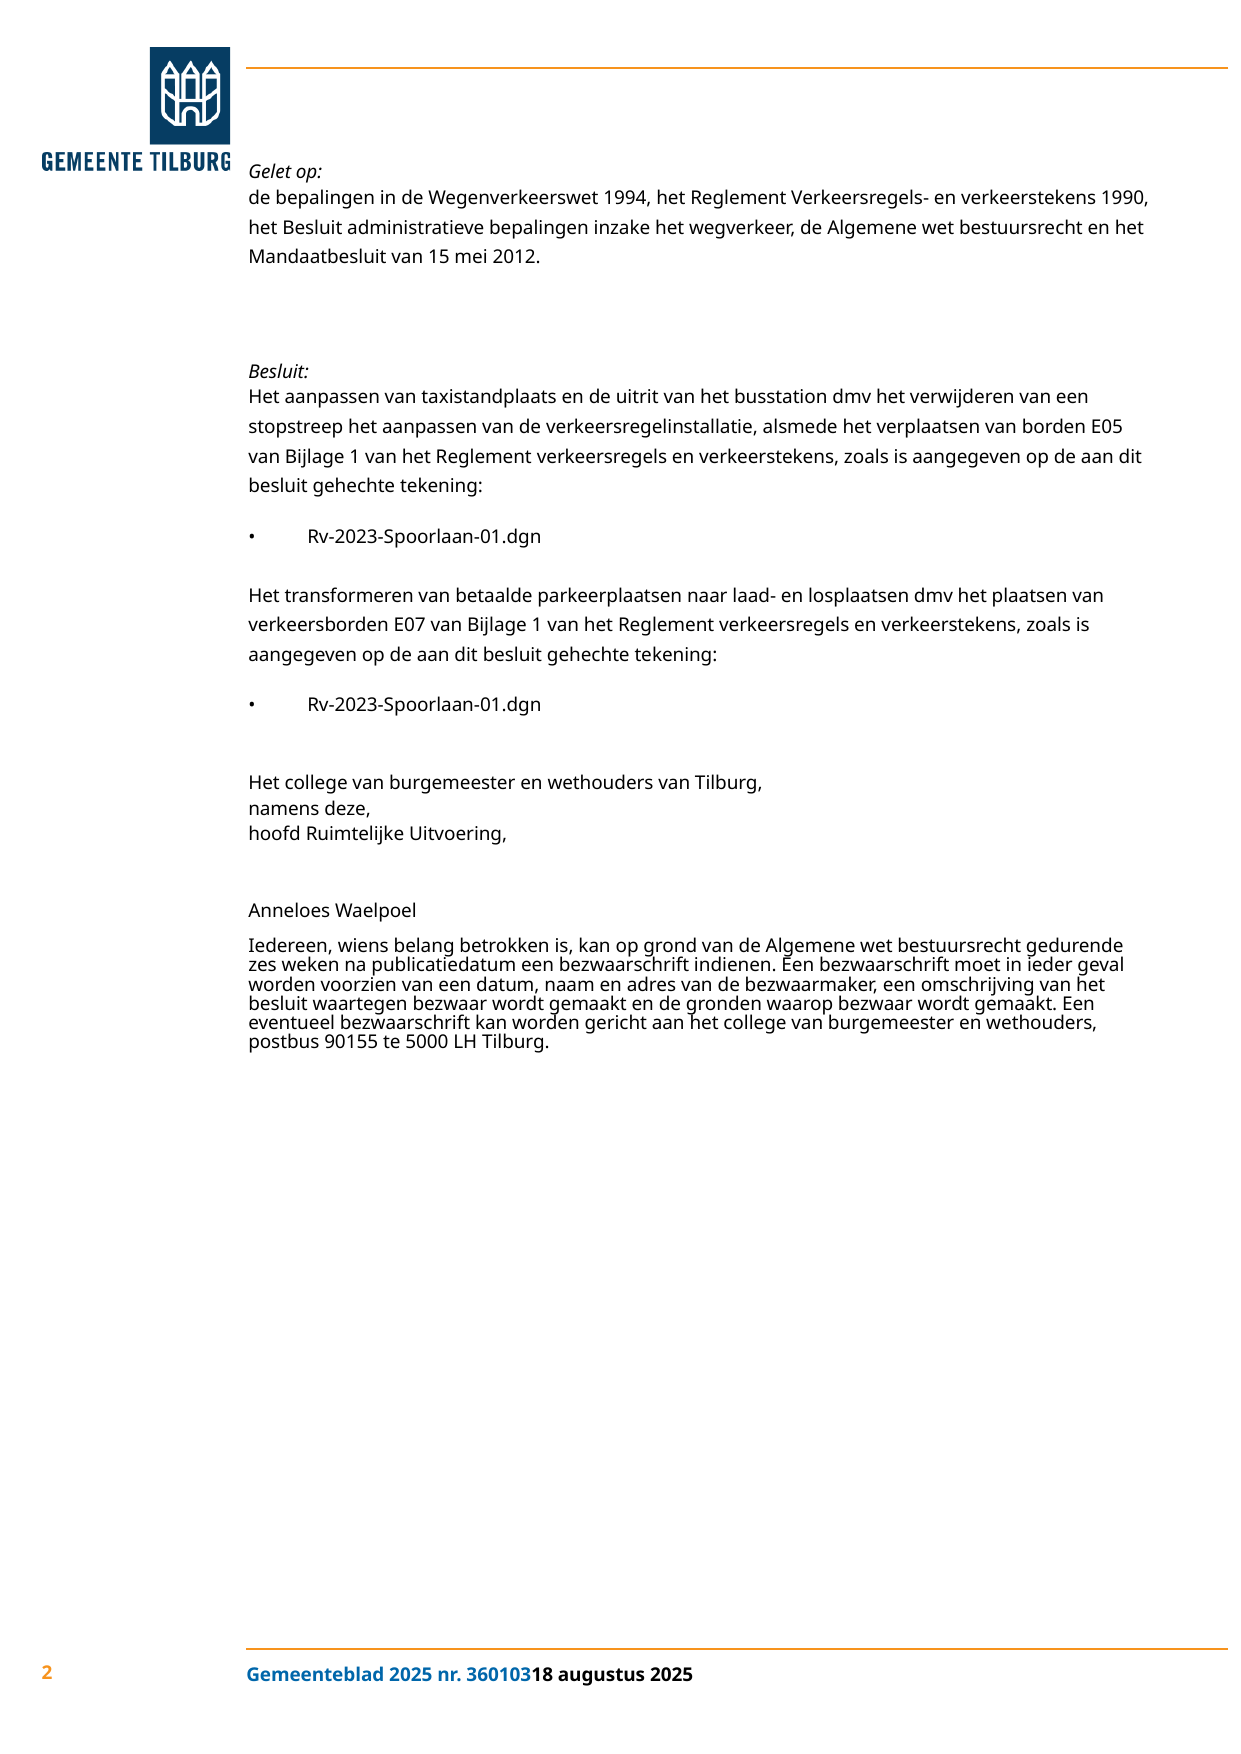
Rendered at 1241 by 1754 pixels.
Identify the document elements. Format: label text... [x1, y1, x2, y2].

text Het transformeren van betaalde parkeerplaatsen naar laad- en losplaatsen dmv het plaatsen van verkeersborden E07 van Bijlage 1 van het Reglement verkeersregels en verkeerstekens, zoals is aangegeven op de aan dit besluit gehechte tekening: [248, 582, 1152, 667]
text Het aanpassen van taxistandplaats en de uitrit van het busstation dmv het verwijderen van een stopstreep het aanpassen van de verkeersregelinstallatie, alsmede het verplaatsen van borden E05 van Bijlage 1 van het Reglement verkeersregels en verkeerstekens, zoals is aangegeven op de aan dit besluit gehechte tekening: [248, 384, 1152, 498]
picture [41, 47, 231, 172]
text de bepalingen in de Wegenverkeerswet 1994, het Reglement Verkeersregels- en verkeerstekens 1990, het Besluit administratieve bepalingen inzake het wegverkeer, de Algemene wet bestuursrecht en het Mandaatbesluit van 15 mei 2012. [248, 184, 1152, 269]
text Iedereen, wiens belang betrokken is, kan op grond van de Algemene wet bestuursrecht gedurende zes weken na publicatiedatum een bezwaarschrift indienen. Een bezwaarschrift moet in ieder geval worden voorzien van een datum, naam en adres van de bezwaarmaker, een omschrijving van het besluit waartegen bezwaar wordt gemaakt en de gronden waarop bezwaar wordt gemaakt. Een eventueel bezwaarschrift kan worden gericht aan het college van burgemeester en wethouders, postbus 90155 te 5000 LH Tilburg. [248, 937, 1152, 1053]
text Gelet op: [248, 159, 1152, 184]
list Rv-2023-Spoorlaan-01.dgn [248, 692, 1152, 717]
text hoofd Ruimtelijke Uitvoering, [248, 821, 1152, 846]
text namens deze, [248, 795, 1152, 821]
list Rv-2023-Spoorlaan-01.dgn [248, 523, 1152, 549]
text Het college van burgemeester en wethouders van Tilburg, [248, 769, 1152, 795]
text Besluit: [248, 358, 1152, 384]
text Anneloes Waelpoel [248, 898, 1152, 923]
